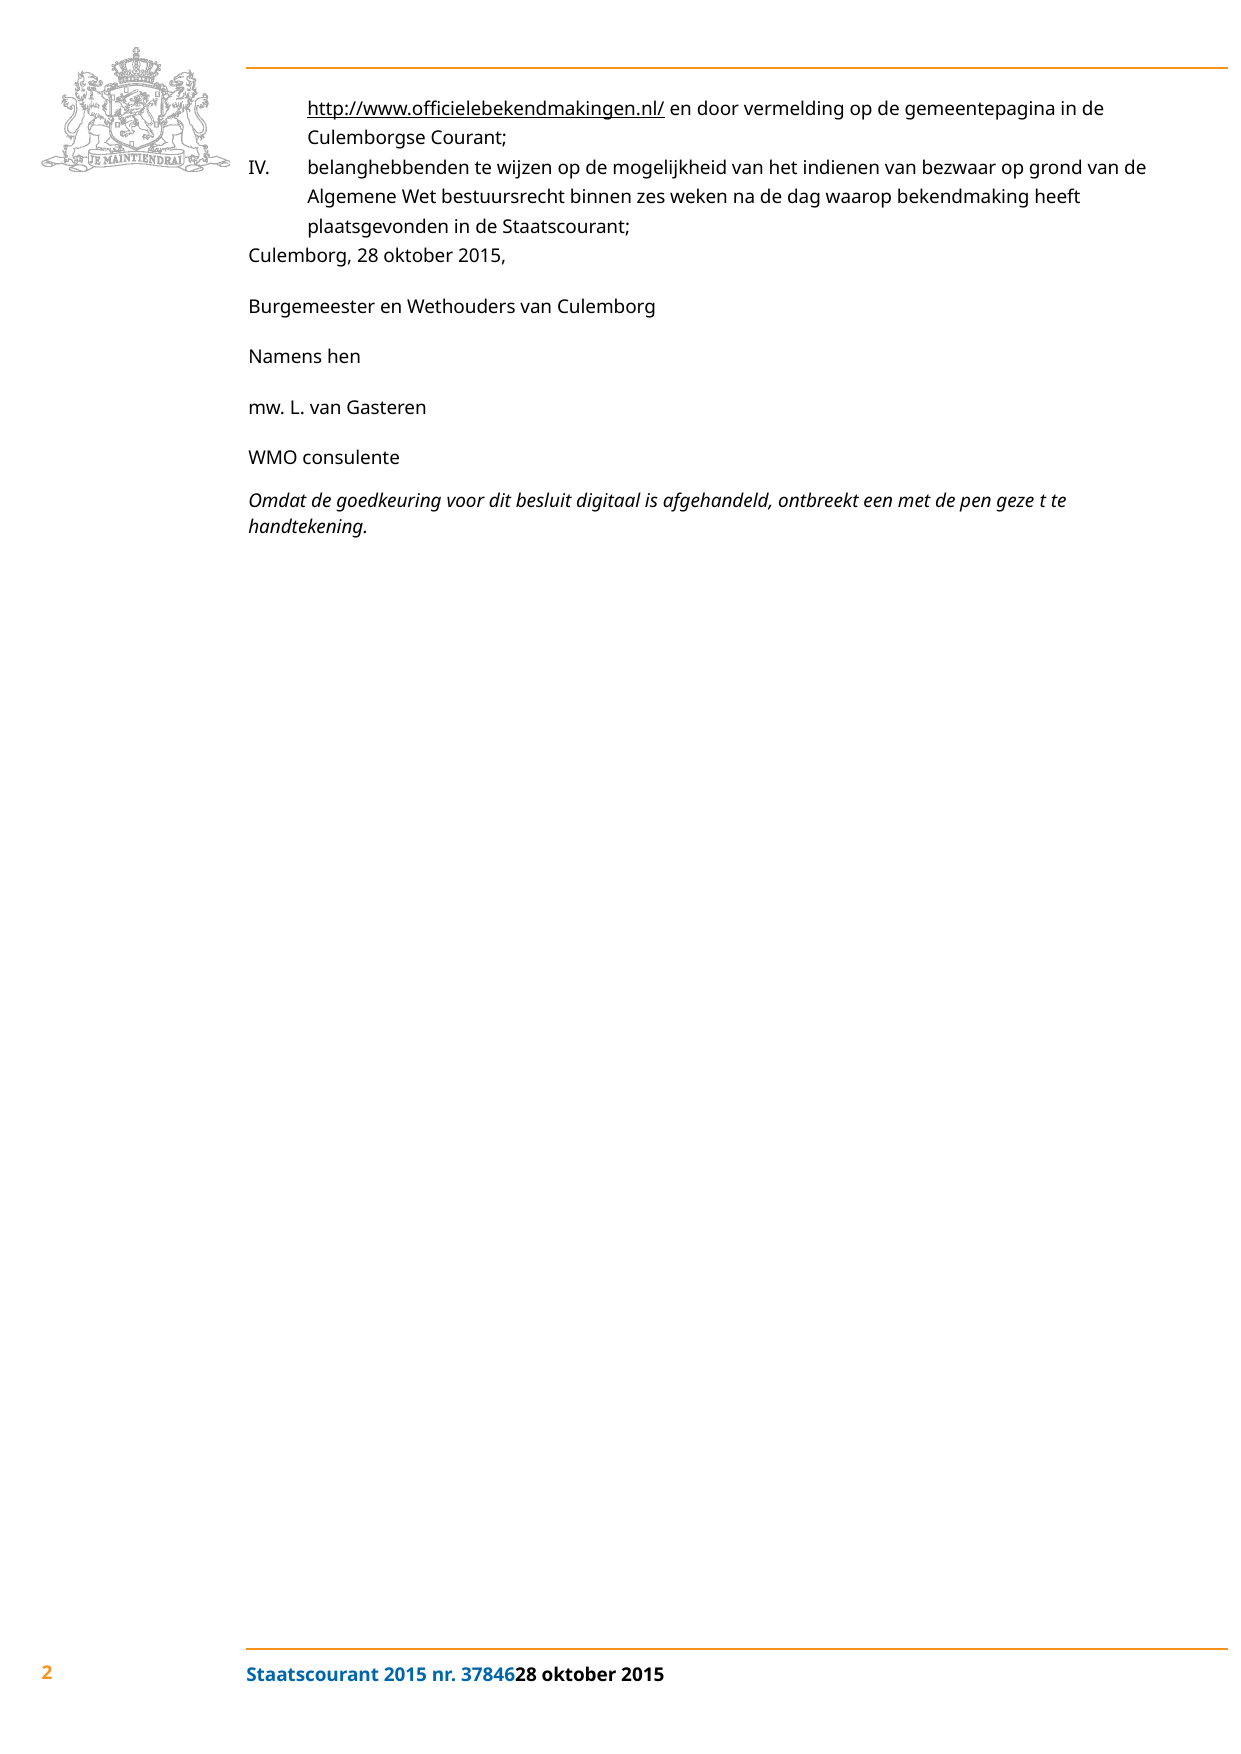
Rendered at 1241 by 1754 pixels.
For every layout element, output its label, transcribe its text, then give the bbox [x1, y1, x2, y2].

text mw. L. van Gasteren [248, 394, 1152, 420]
text Namens hen [248, 343, 1152, 369]
text Burgemeester en Wethouders van Culemborg [248, 293, 1152, 319]
list http://www.officielebekendmakingen.nl/ en door vermelding op de gemeentepagina in de Culemborgse Courant; [248, 95, 1152, 150]
text WMO consulente [248, 444, 1152, 470]
list belanghebbenden te wijzen op de mogelijkheid van het indienen van bezwaar op grond van de Algemene Wet bestuursrecht binnen zes weken na de dag waarop bekendmaking heeft plaatsgevonden in de Staatscourant; [248, 154, 1152, 239]
text Culemborg, 28 oktober 2015, [248, 243, 1152, 268]
picture [41, 47, 231, 172]
text Omdat de goedkeuring voor dit besluit digitaal is afgehandeld, ontbreekt een met de pen geze t te handtekening. [248, 487, 1152, 539]
